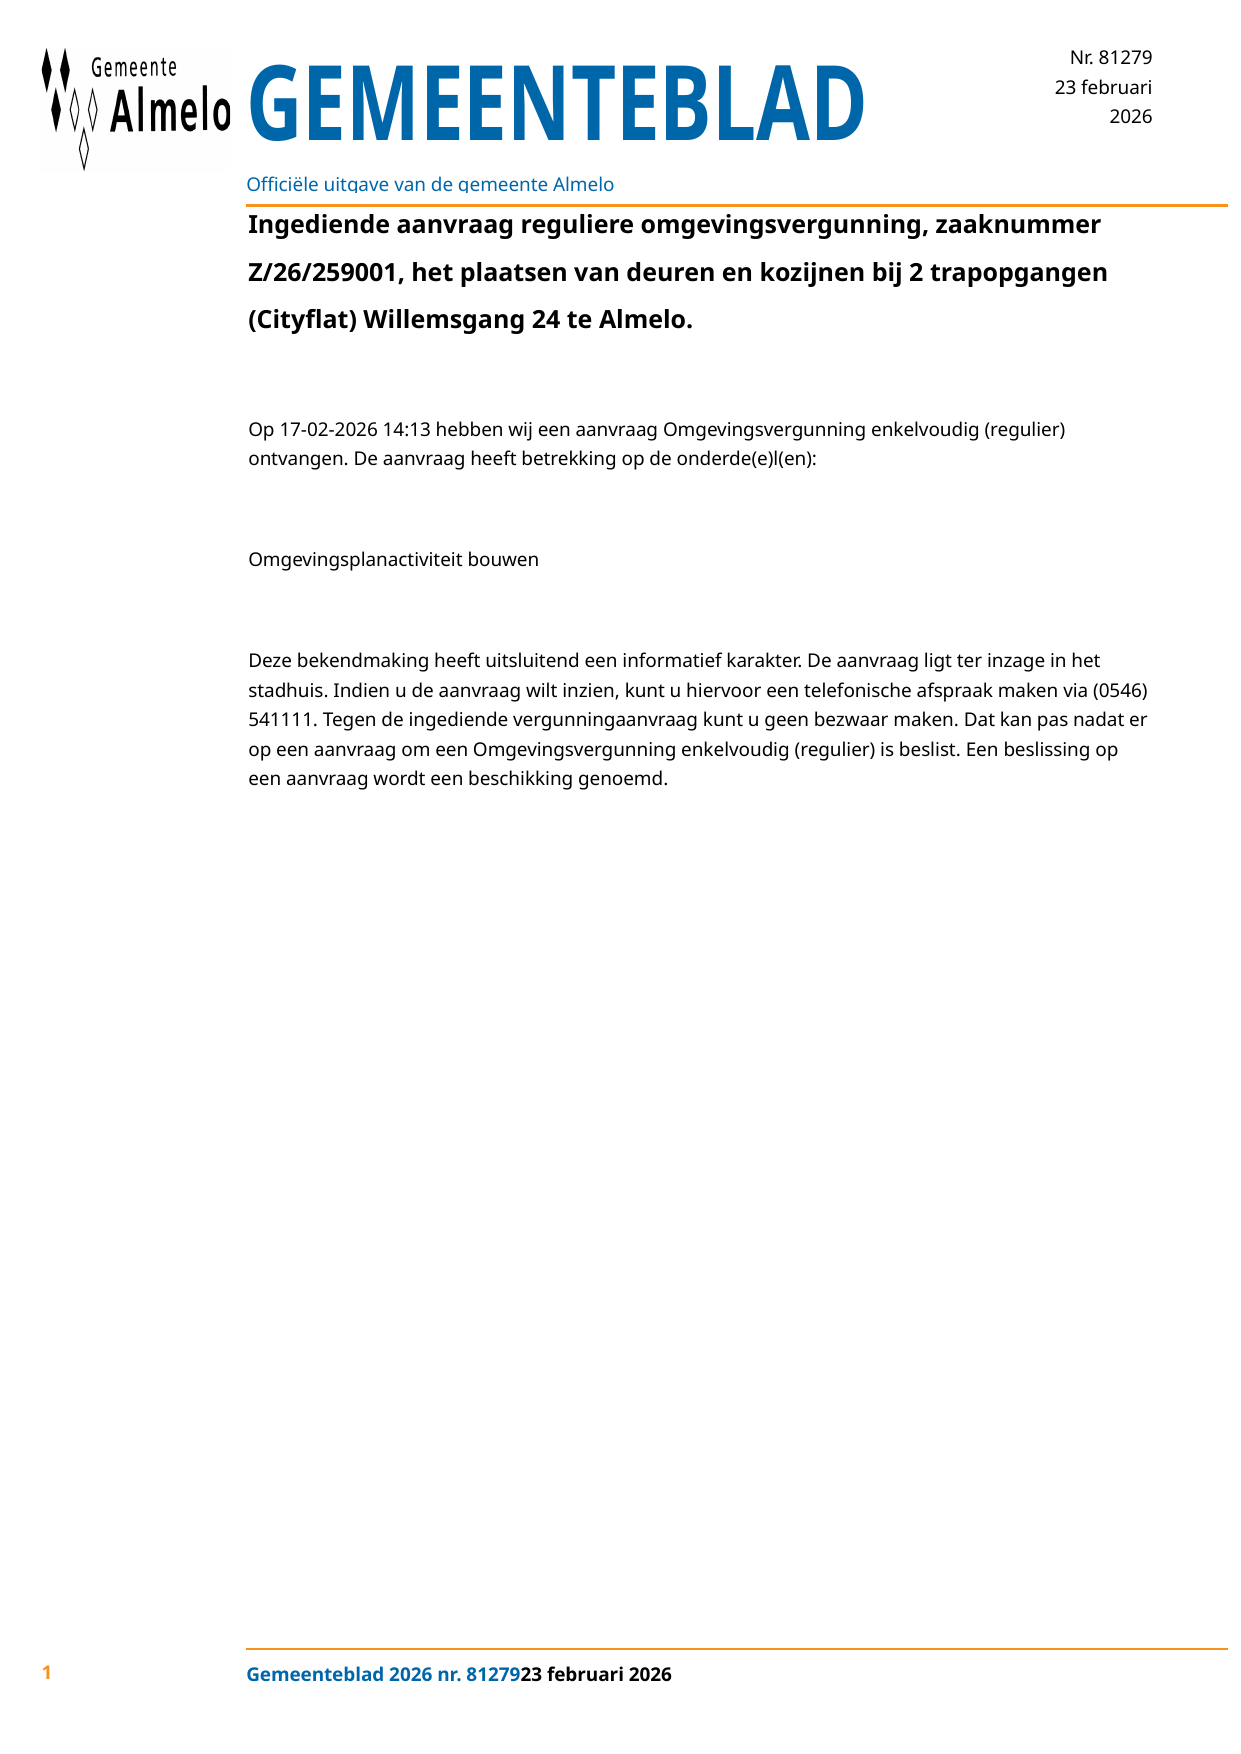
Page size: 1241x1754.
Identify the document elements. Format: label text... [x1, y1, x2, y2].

text Ingediende aanvraag reguliere omgevingsvergunning, zaaknummer Z/26/259001, het plaatsen van deuren en kozijnen bij 2 trapopgangen (Cityflat) Willemsgang 24 te Almelo. [248, 207, 1152, 336]
text Omgevingsplanactiviteit bouwen [248, 546, 1152, 572]
text Deze bekendmaking heeft uitsluitend een informatief karakter. De aanvraag ligt ter inzage in het stadhuis. Indien u de aanvraag wilt inzien, kunt u hiervoor een telefonische afspraak maken via (0546) 541111. Tegen de ingediende vergunningaanvraag kunt u geen bezwaar maken. Dat kan pas nadat er op een aanvraag om een Omgevingsvergunning enkelvoudig (regulier) is beslist. Een beslissing op een aanvraag wordt een beschikking genoemd. [248, 647, 1152, 791]
text Op 17-02-2026 14:13 hebben wij een aanvraag Omgevingsvergunning enkelvoudig (regulier) ontvangen. De aanvraag heeft betrekking op de onderde(e)l(en): [248, 416, 1152, 471]
picture [41, 47, 231, 172]
